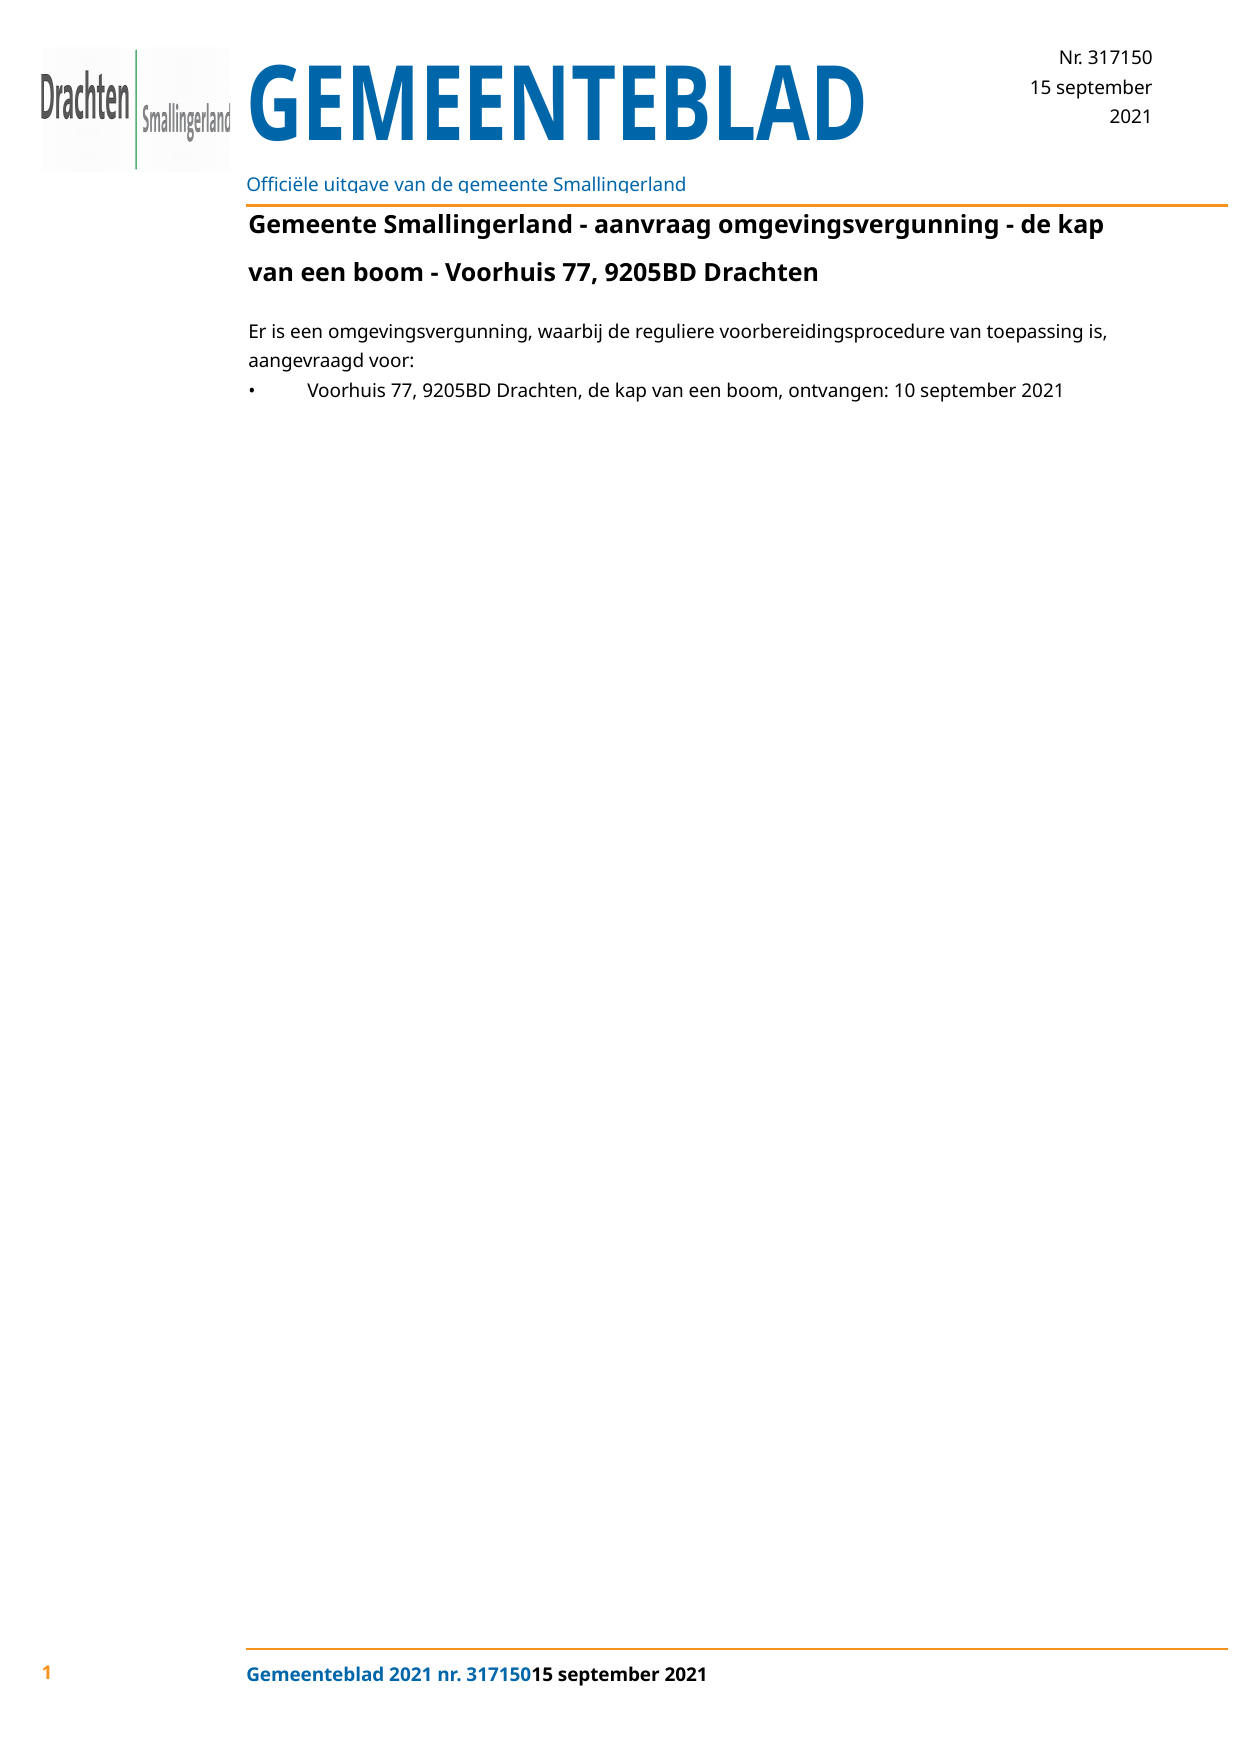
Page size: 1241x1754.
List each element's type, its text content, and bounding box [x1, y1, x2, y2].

text Er is een omgevingsvergunning, waarbij de reguliere voorbereidingsprocedure van toepassing is, aangevraagd voor: [248, 318, 1152, 373]
list Voorhuis 77, 9205BD Drachten, de kap van een boom, ontvangen: 10 september 2021 [248, 377, 1152, 403]
text Gemeente Smallingerland - aanvraag omgevingsvergunning - de kap van een boom - Voorhuis 77, 9205BD Drachten [248, 207, 1152, 288]
picture [41, 47, 231, 172]
